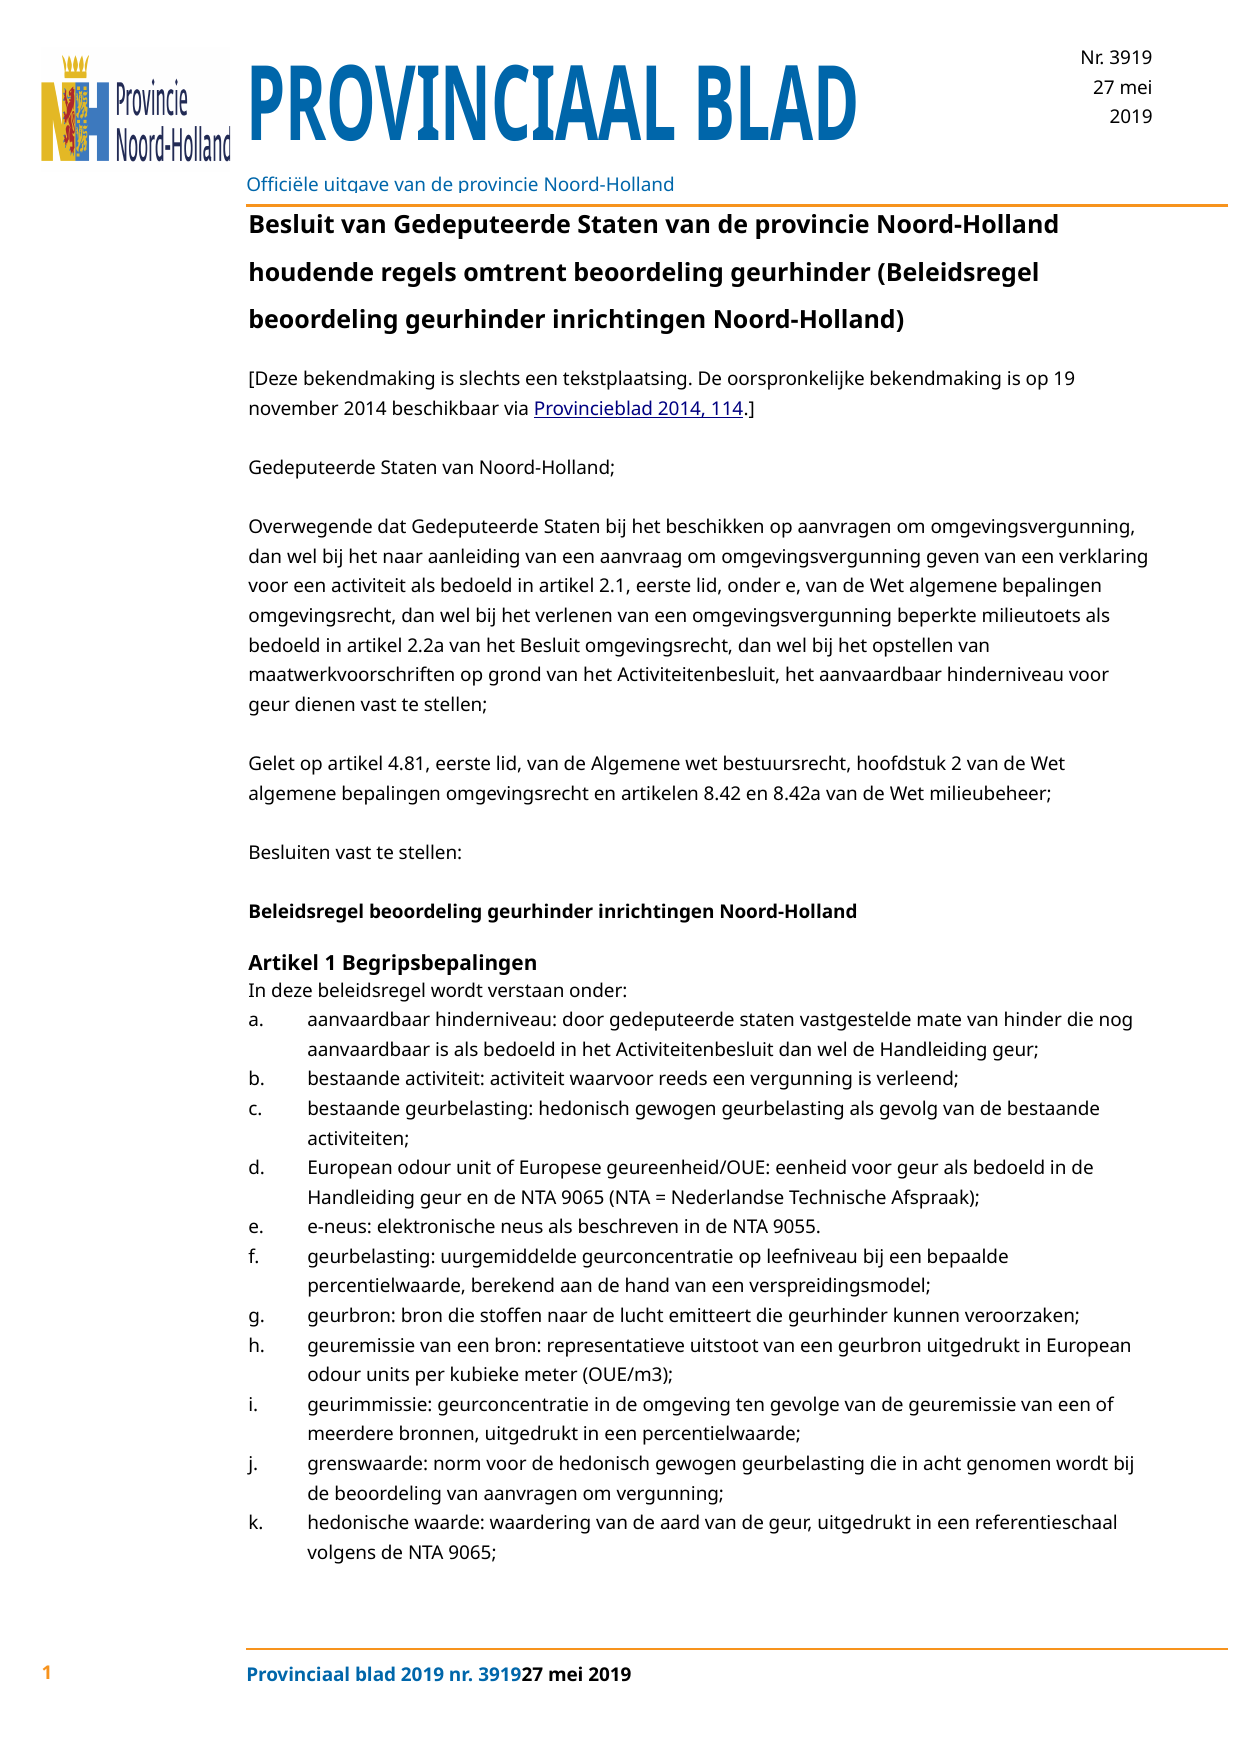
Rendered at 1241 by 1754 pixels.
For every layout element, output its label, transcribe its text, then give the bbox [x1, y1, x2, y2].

text Beleidsregel beoordeling geurhinder inrichtingen Noord-Holland [248, 898, 1152, 924]
list geurbelasting: uurgemiddelde geurconcentratie op leefniveau bij een bepaalde percentielwaarde, berekend aan de hand van een verspreidingsmodel; [248, 1243, 1152, 1298]
list European odour unit of Europese geureenheid/OUE: eenheid voor geur als bedoeld in de Handleiding geur en de NTA 9065 (NTA = Nederlandse Technische Afspraak); [248, 1154, 1152, 1210]
picture [41, 47, 231, 172]
list bestaande activiteit: activiteit waarvoor reeds een vergunning is verleend; [248, 1066, 1152, 1091]
text Besluiten vast te stellen: [248, 839, 1152, 864]
list hedonische waarde: waardering van de aard van de geur, uitgedrukt in een referentieschaal volgens de NTA 9065; [248, 1509, 1152, 1565]
list aanvaardbaar hinderniveau: door gedeputeerde staten vastgestelde mate van hinder die nog aanvaardbaar is als bedoeld in het Activiteitenbesluit dan wel de Handleiding geur; [248, 1006, 1152, 1062]
list geurbron: bron die stoffen naar de lucht emitteert die geurhinder kunnen veroorzaken; [248, 1302, 1152, 1328]
text In deze beleidsregel wordt verstaan onder: [248, 977, 1152, 1003]
text Gedeputeerde Staten van Noord-Holland; [248, 454, 1152, 480]
text Artikel 1 Begripsbepalingen [248, 948, 1152, 977]
list geurimmissie: geurconcentratie in de omgeving ten gevolge van de geuremissie van een of meerdere bronnen, uitgedrukt in een percentielwaarde; [248, 1391, 1152, 1446]
list e-neus: elektronische neus als beschreven in de NTA 9055. [248, 1213, 1152, 1239]
text Overwegende dat Gedeputeerde Staten bij het beschikken op aanvragen om omgevingsvergunning, dan wel bij het naar aanleiding van een aanvraag om omgevingsvergunning geven van een verklaring voor een activiteit als bedoeld in artikel 2.1, eerste lid, onder e, van de Wet algemene bepalingen omgevingsrecht, dan wel bij het verlenen van een omgevingsvergunning beperkte milieutoets als bedoeld in artikel 2.2a van het Besluit omgevingsrecht, dan wel bij het opstellen van maatwerkvoorschriften op grond van het Activiteitenbesluit, het aanvaardbaar hinderniveau voor geur dienen vast te stellen; [248, 513, 1152, 717]
text [Deze bekendmaking is slechts een tekstplaatsing. De oorspronkelijke bekendmaking is op 19 november 2014 beschikbaar via Provincieblad 2014, 114.] [248, 366, 1152, 421]
text Gelet op artikel 4.81, eerste lid, van de Algemene wet bestuursrecht, hoofdstuk 2 van de Wet algemene bepalingen omgevingsrecht en artikelen 8.42 en 8.42a van de Wet milieubeheer; [248, 750, 1152, 805]
text Besluit van Gedeputeerde Staten van de provincie Noord-Holland houdende regels omtrent beoordeling geurhinder (Beleidsregel beoordeling geurhinder inrichtingen Noord-Holland) [248, 207, 1152, 336]
list bestaande geurbelasting: hedonisch gewogen geurbelasting als gevolg van de bestaande activiteiten; [248, 1095, 1152, 1151]
list grenswaarde: norm voor de hedonisch gewogen geurbelasting die in acht genomen wordt bij de beoordeling van aanvragen om vergunning; [248, 1450, 1152, 1506]
list geuremissie van een bron: representatieve uitstoot van een geurbron uitgedrukt in European odour units per kubieke meter (OUE/m3); [248, 1332, 1152, 1387]
